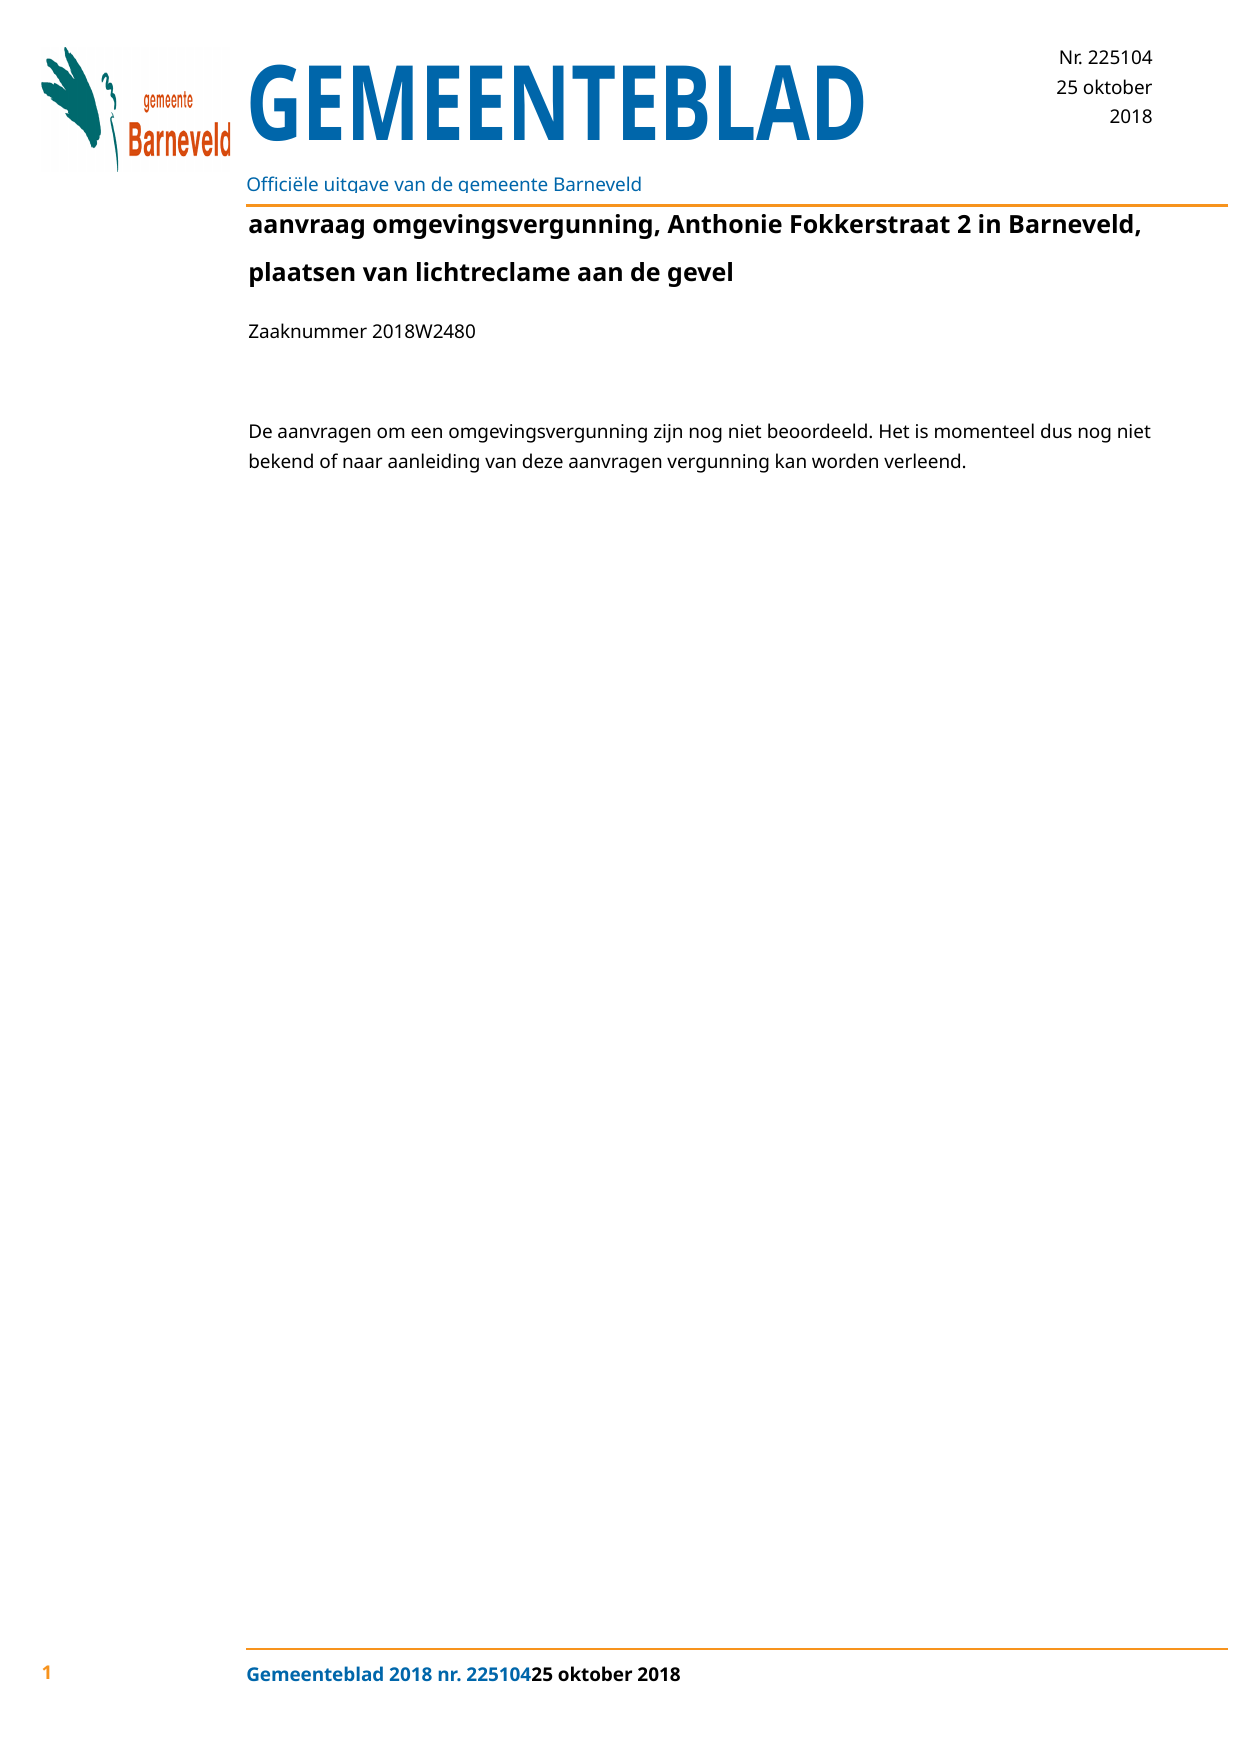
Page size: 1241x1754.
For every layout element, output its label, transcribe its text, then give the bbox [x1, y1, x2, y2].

text De aanvragen om een omgevingsvergunning zijn nog niet beoordeeld. Het is momenteel dus nog niet bekend of naar aanleiding van deze aanvragen vergunning kan worden verleend. [248, 419, 1152, 474]
text Zaaknummer 2018W2480 [248, 318, 1152, 344]
text aanvraag omgevingsvergunning, Anthonie Fokkerstraat 2 in Barneveld, plaatsen van lichtreclame aan de gevel [248, 207, 1152, 288]
picture [41, 47, 231, 172]
